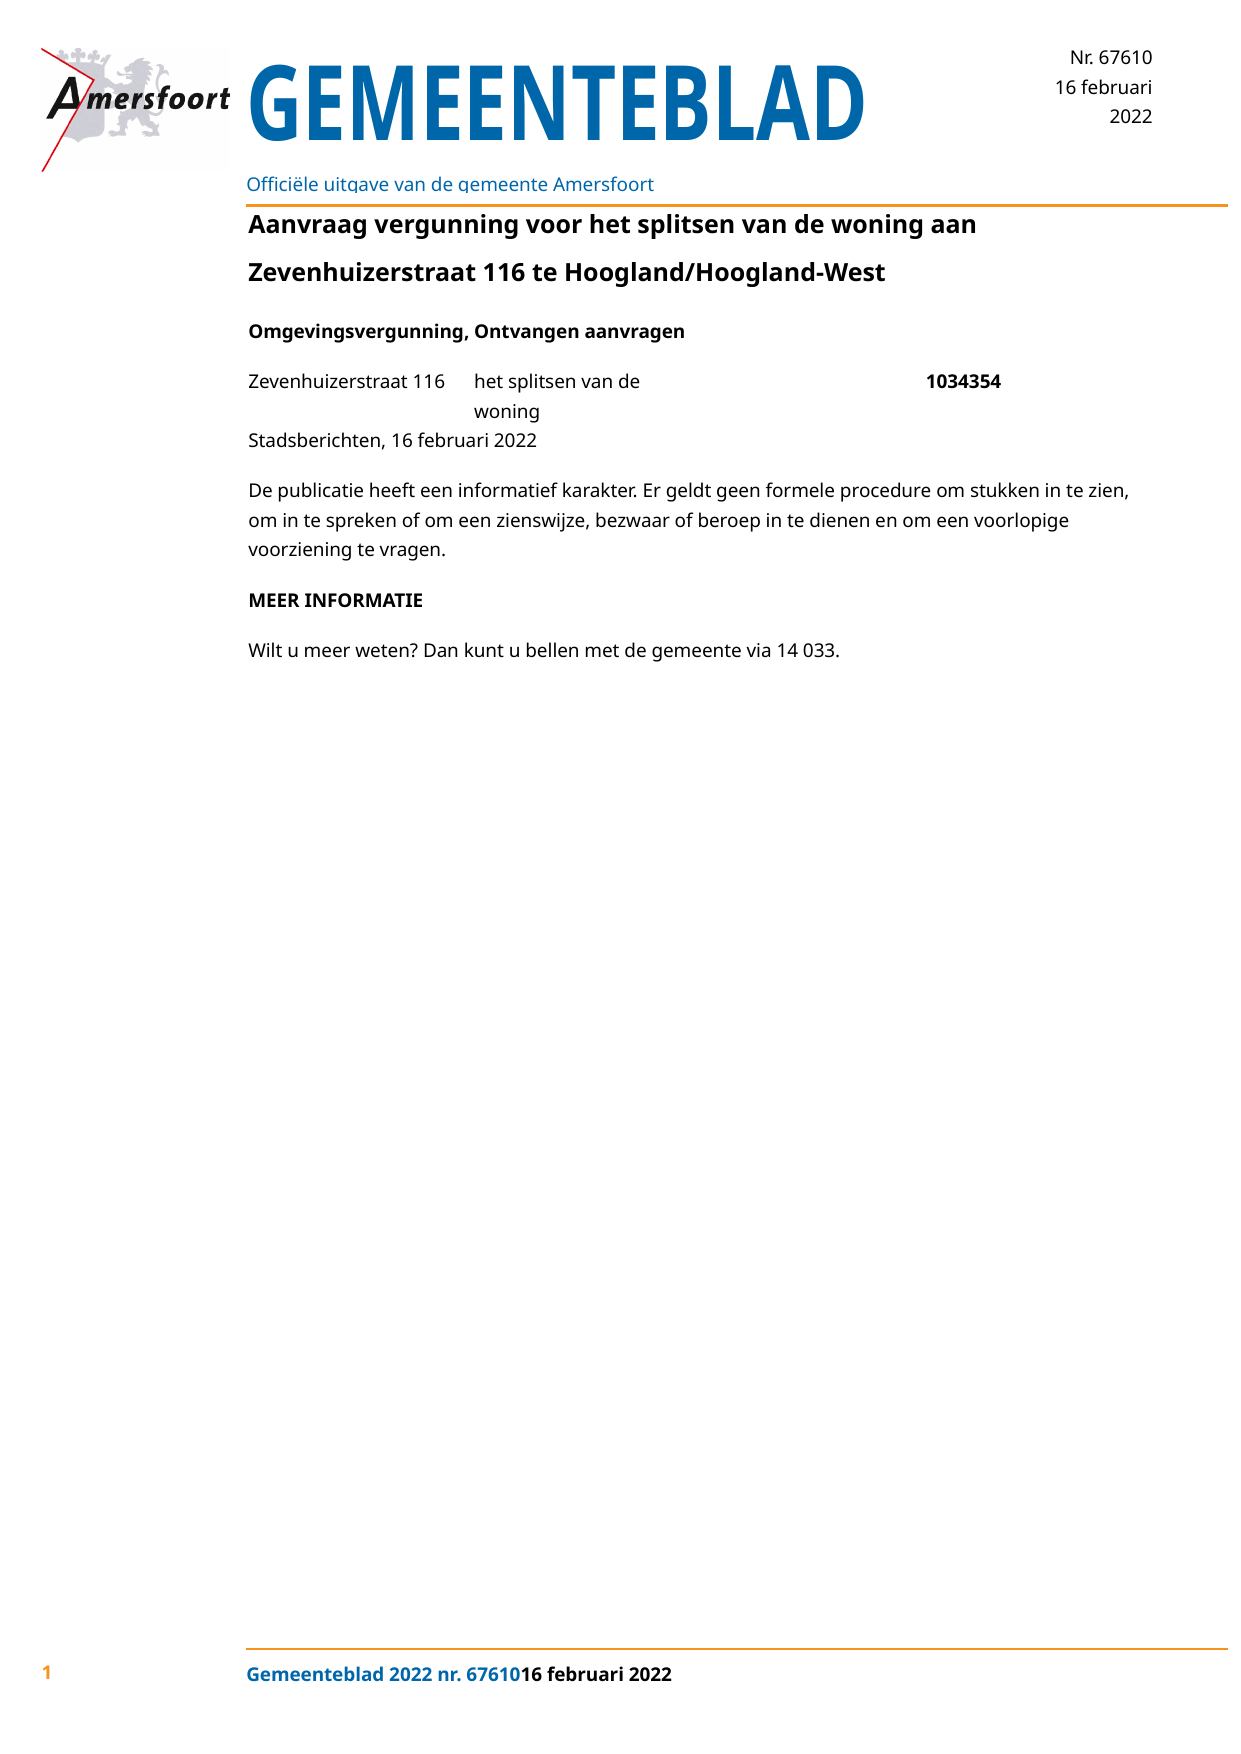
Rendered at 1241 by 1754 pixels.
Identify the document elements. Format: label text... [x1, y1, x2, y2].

text MEER INFORMATIE [248, 587, 1152, 613]
text Omgevingsvergunning, Ontvangen aanvragen [248, 318, 1152, 344]
picture [41, 47, 231, 172]
table_header [700, 369, 926, 424]
table_header Zevenhuizerstraat 116 [248, 369, 474, 424]
text De publicatie heeft een informatief karakter. Er geldt geen formele procedure om stukken in te zien, om in te spreken of om een zienswijze, bezwaar of beroep in te dienen en om een voorlopige voorziening te vragen. [248, 477, 1152, 562]
text Stadsberichten, 16 februari 2022 [248, 427, 1152, 453]
text Aanvraag vergunning voor het splitsen van de woning aan Zevenhuizerstraat 116 te Hoogland/Hoogland-West [248, 207, 1152, 288]
table_header 1034354 [926, 369, 1152, 424]
text Wilt u meer weten? Dan kunt u bellen met de gemeente via 14 033. [248, 637, 1152, 663]
table_header het splitsen van de woning [474, 369, 700, 424]
